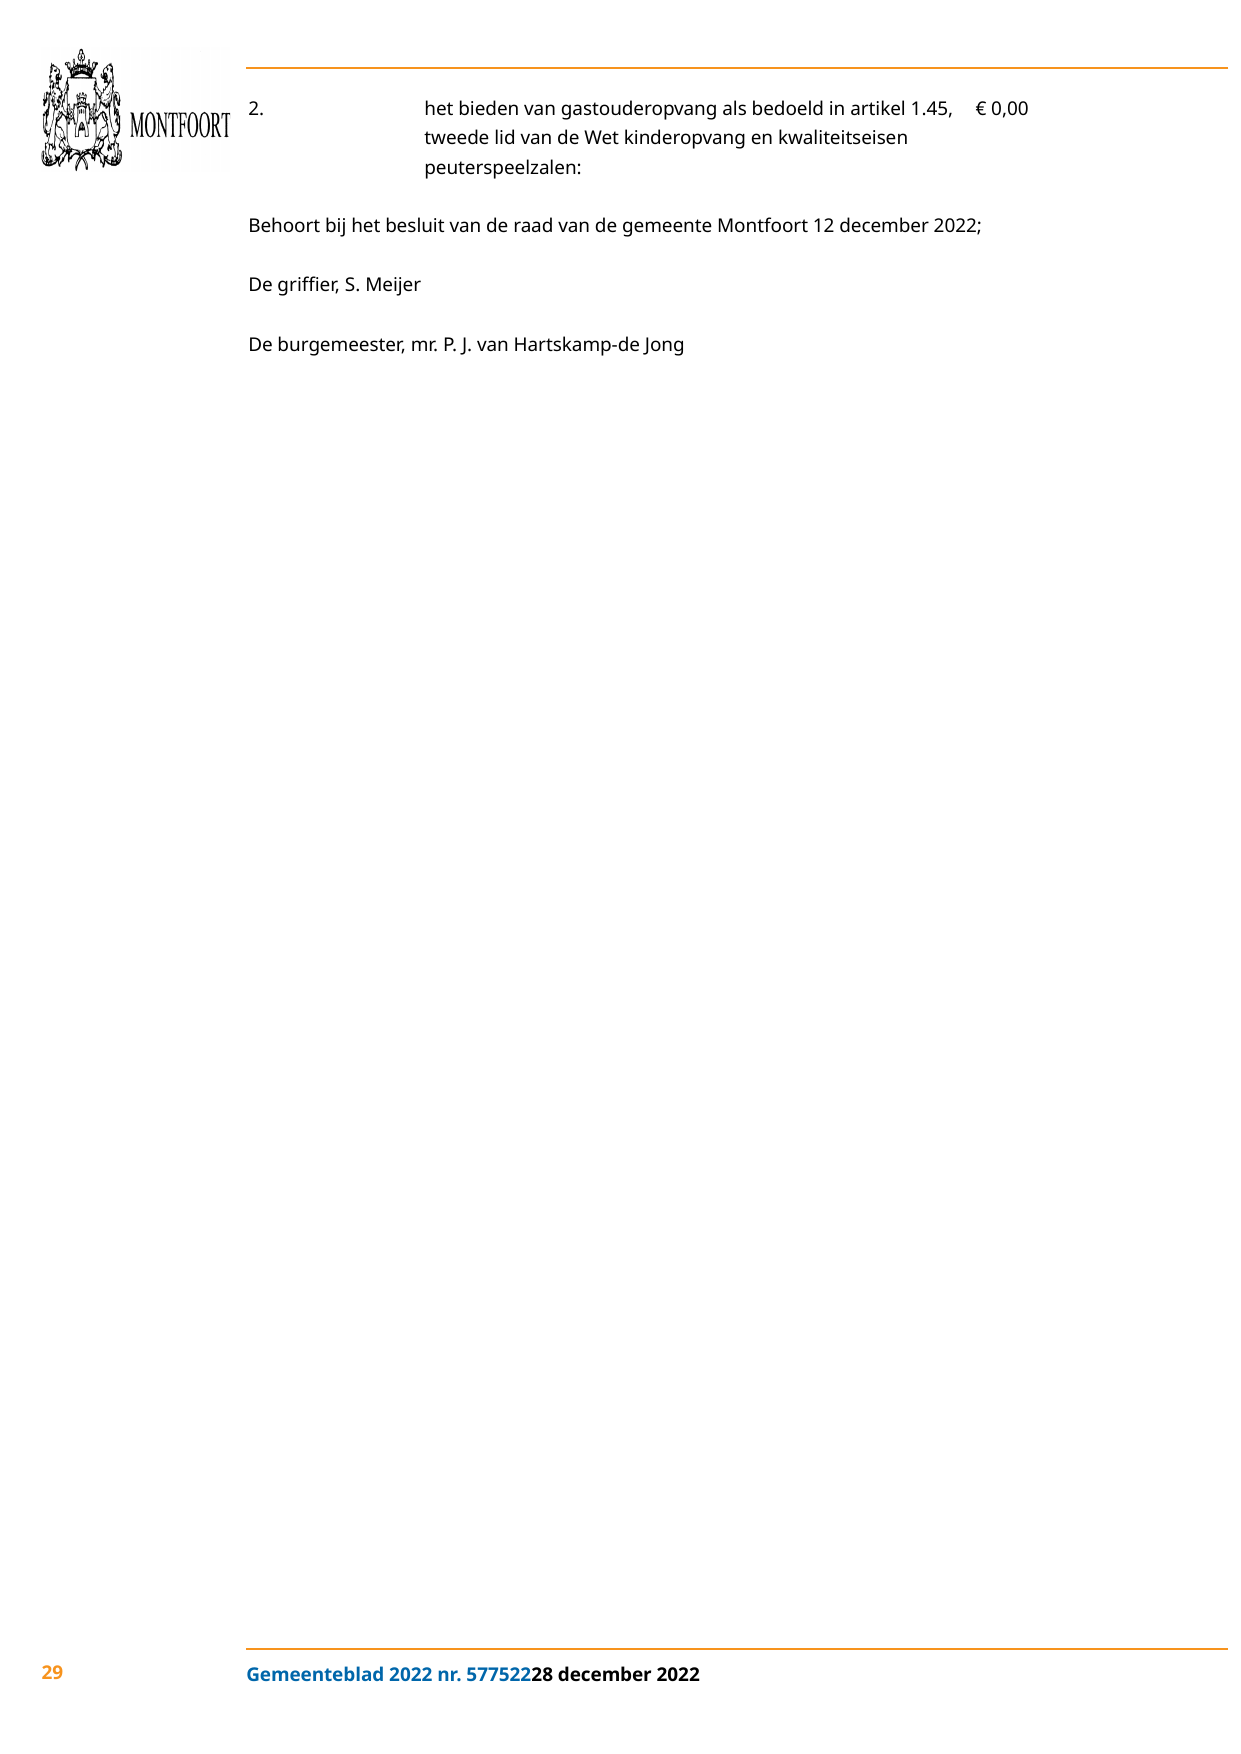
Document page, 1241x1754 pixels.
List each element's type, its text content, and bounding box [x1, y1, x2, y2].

text Behoort bij het besluit van de raad van de gemeente Montfoort 12 december 2022; [248, 212, 1152, 238]
picture [41, 47, 231, 172]
table_cell 2. [248, 95, 424, 180]
text De burgemeester, mr. P. J. van Hartskamp-de Jong [248, 331, 1152, 357]
table_cell € 0,00 [975, 95, 1152, 180]
text De griffier, S. Meijer [248, 272, 1152, 297]
table_cell het bieden van gastouderopvang als bedoeld in artikel 1.45, tweede lid van de Wet kinderopvang en kwaliteitseisen peuterspeelzalen: [424, 95, 975, 180]
